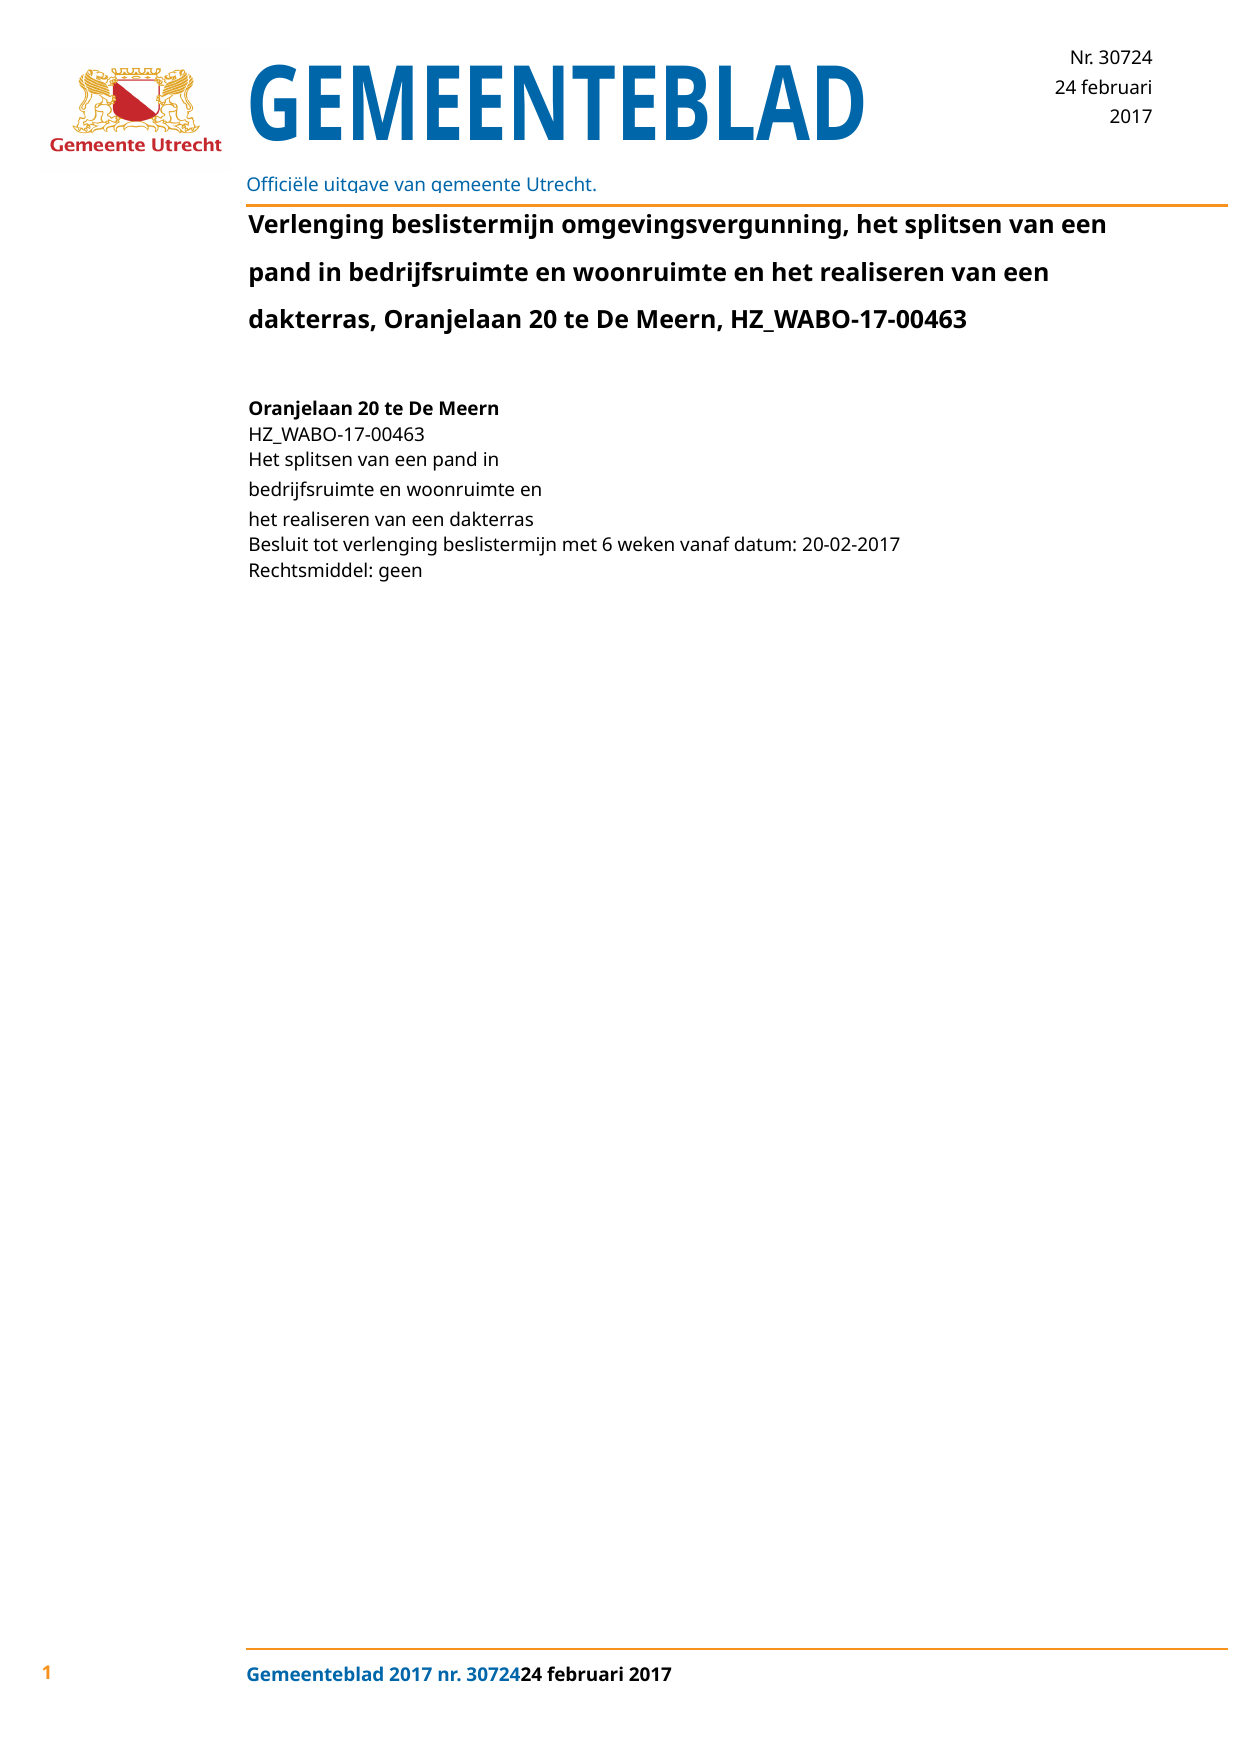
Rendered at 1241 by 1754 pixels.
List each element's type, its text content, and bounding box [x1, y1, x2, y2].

table_cell Besluit tot verlenging beslistermijn met 6 weken vanaf datum: 20-02-2017 [248, 532, 1152, 557]
table_cell Het splitsen van een pand in bedrijfsruimte en woonruimte en het realiseren van een dakterras [248, 447, 549, 532]
table_header Oranjelaan 20 te De Meern [248, 395, 1152, 421]
table_cell Rechtsmiddel: geen [248, 557, 1152, 583]
text Verlenging beslistermijn omgevingsvergunning, het splitsen van een pand in bedrijfsruimte en woonruimte en het realiseren van een dakterras, Oranjelaan 20 te De Meern, HZ_WABO-17-00463 [248, 207, 1152, 336]
picture [41, 47, 231, 172]
table_cell HZ_WABO-17-00463 [248, 421, 1152, 447]
